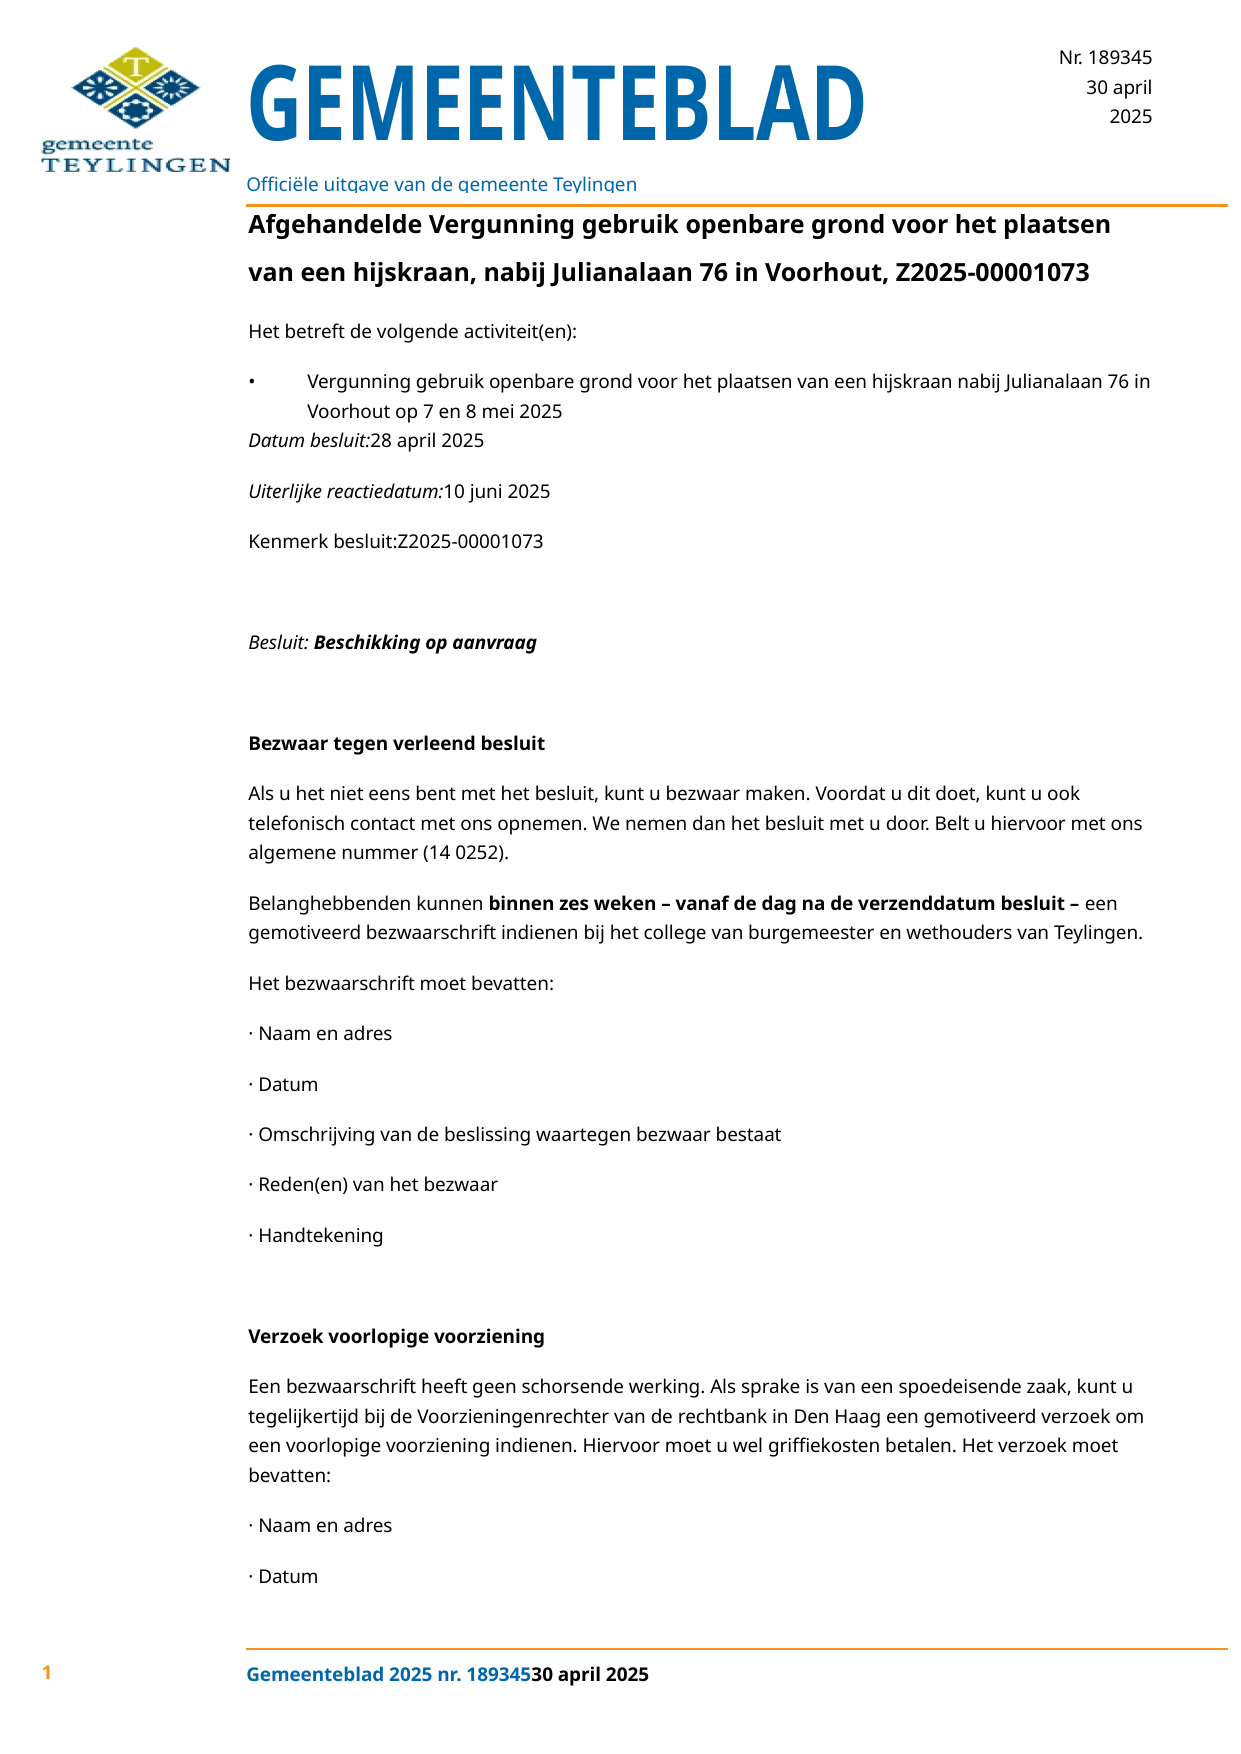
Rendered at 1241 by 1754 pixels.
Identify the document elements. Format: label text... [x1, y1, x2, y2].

text · Datum [248, 1071, 1152, 1097]
text Verzoek voorlopige voorziening [248, 1323, 1152, 1349]
text Kenmerk besluit:Z2025-00001073 [248, 528, 1152, 554]
text · Naam en adres [248, 1512, 1152, 1538]
text Het bezwaarschrift moet bevatten: [248, 970, 1152, 996]
text · Reden(en) van het bezwaar [248, 1172, 1152, 1197]
text Het betreft de volgende activiteit(en): [248, 318, 1152, 344]
text Uiterlijke reactiedatum:10 juni 2025 [248, 478, 1152, 504]
text · Naam en adres [248, 1020, 1152, 1046]
picture [41, 47, 231, 172]
text Datum besluit:28 april 2025 [248, 427, 1152, 453]
text · Omschrijving van de beslissing waartegen bezwaar bestaat [248, 1121, 1152, 1147]
text Besluit: Beschikking op aanvraag [248, 629, 1152, 655]
text Als u het niet eens bent met het besluit, kunt u bezwaar maken. Voordat u dit doet, kunt u ook telefonisch contact met ons opnemen. We nemen dan het besluit met u door. Belt u hiervoor met ons algemene nummer (14 0252). [248, 780, 1152, 865]
list Vergunning gebruik openbare grond voor het plaatsen van een hijskraan nabij Julianalaan 76 in Voorhout op 7 en 8 mei 2025 [248, 368, 1152, 424]
text Bezwaar tegen verleend besluit [248, 730, 1152, 756]
text · Datum [248, 1563, 1152, 1589]
text Afgehandelde Vergunning gebruik openbare grond voor het plaatsen van een hijskraan, nabij Julianalaan 76 in Voorhout, Z2025-00001073 [248, 207, 1152, 288]
text Belanghebbenden kunnen binnen zes weken – vanaf de dag na de verzenddatum besluit – een gemotiveerd bezwaarschrift indienen bij het college van burgemeester en wethouders van Teylingen. [248, 890, 1152, 945]
text · Handtekening [248, 1222, 1152, 1248]
text Een bezwaarschrift heeft geen schorsende werking. Als sprake is van een spoedeisende zaak, kunt u tegelijkertijd bij de Voorzieningenrechter van de rechtbank in Den Haag een gemotiveerd verzoek om een voorlopige voorziening indienen. Hiervoor moet u wel griffiekosten betalen. Het verzoek moet bevatten: [248, 1373, 1152, 1488]
